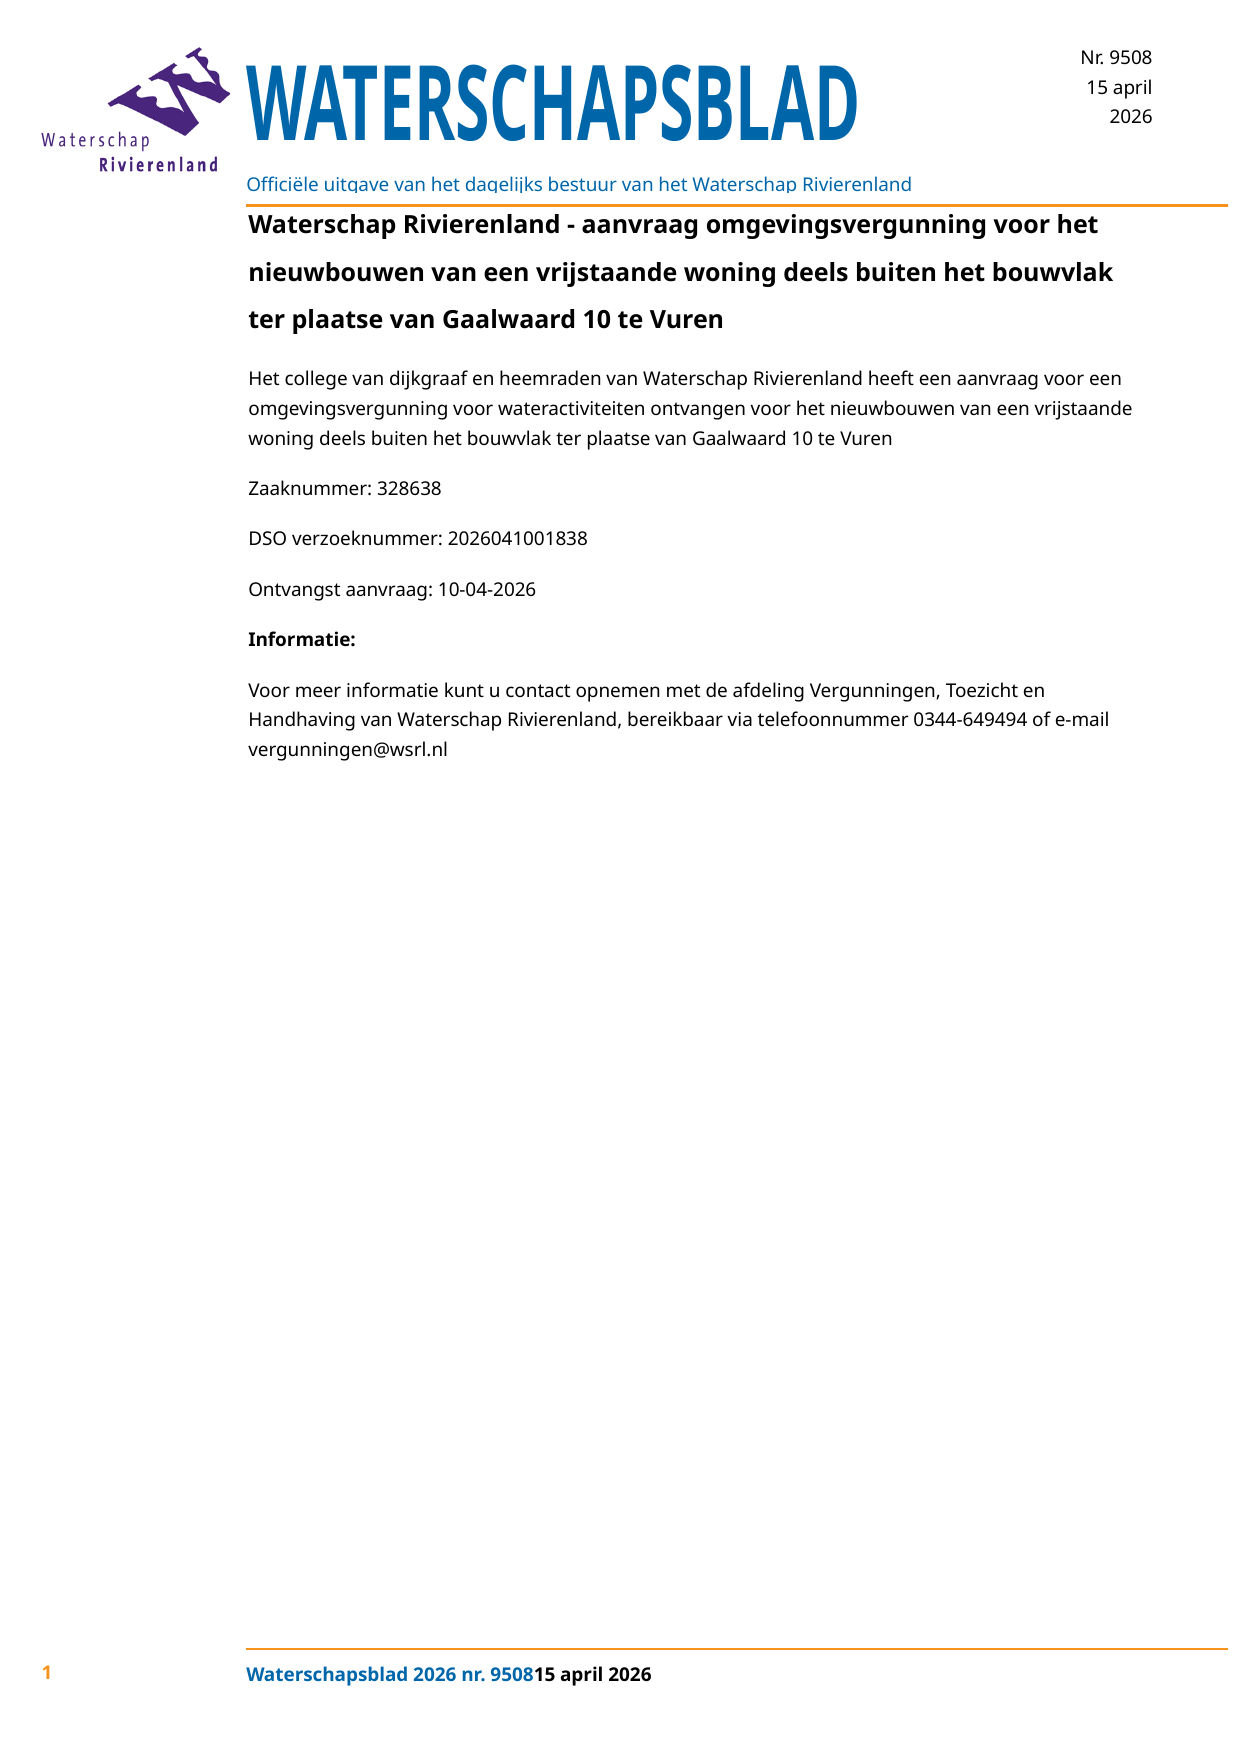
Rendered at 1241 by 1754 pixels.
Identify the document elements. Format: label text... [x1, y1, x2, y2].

text Waterschap Rivierenland - aanvraag omgevingsvergunning voor het nieuwbouwen van een vrijstaande woning deels buiten het bouwvlak ter plaatse van Gaalwaard 10 te Vuren [248, 207, 1152, 336]
picture [41, 47, 231, 172]
text Informatie: [248, 626, 1152, 652]
text Zaaknummer: 328638 [248, 475, 1152, 501]
text DSO verzoeknummer: 2026041001838 [248, 526, 1152, 551]
text Het college van dijkgraaf en heemraden van Waterschap Rivierenland heeft een aanvraag voor een omgevingsvergunning voor wateractiviteiten ontvangen voor het nieuwbouwen van een vrijstaande woning deels buiten het bouwvlak ter plaatse van Gaalwaard 10 te Vuren [248, 366, 1152, 450]
text Ontvangst aanvraag: 10-04-2026 [248, 576, 1152, 602]
text Voor meer informatie kunt u contact opnemen met de afdeling Vergunningen, Toezicht en Handhaving van Waterschap Rivierenland, bereikbaar via telefoonnummer 0344-649494 of e-mail vergunningen@wsrl.nl [248, 677, 1152, 762]
